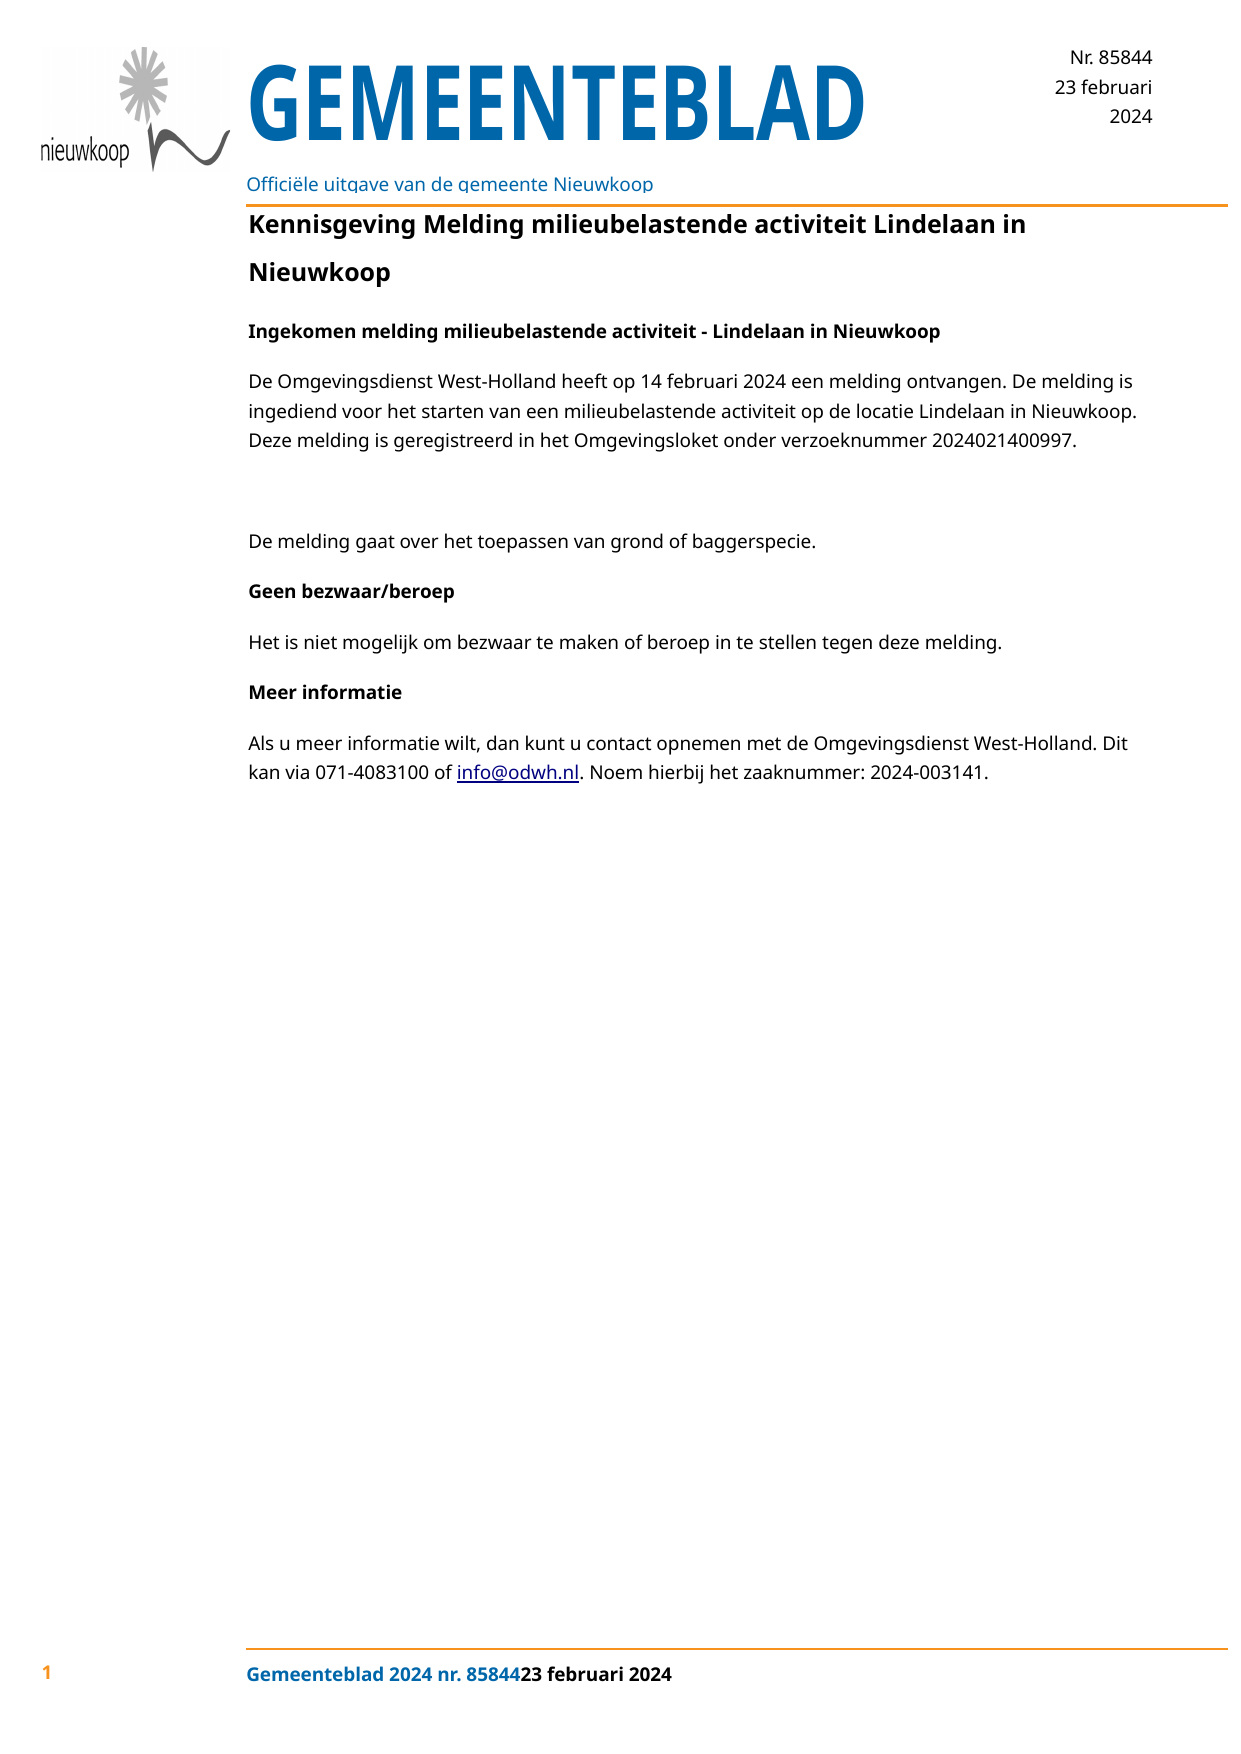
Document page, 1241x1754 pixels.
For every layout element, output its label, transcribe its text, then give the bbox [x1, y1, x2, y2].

text Meer informatie [248, 679, 1152, 705]
text Ingekomen melding milieubelastende activiteit - Lindelaan in Nieuwkoop [248, 318, 1152, 344]
text Kennisgeving Melding milieubelastende activiteit Lindelaan in Nieuwkoop [248, 207, 1152, 288]
text De melding gaat over het toepassen van grond of baggerspecie. [248, 528, 1152, 554]
text Als u meer informatie wilt, dan kunt u contact opnemen met de Omgevingsdienst West-Holland. Dit kan via 071-4083100 of info@odwh.nl. Noem hierbij het zaaknummer: 2024-003141. [248, 730, 1152, 785]
text Geen bezwaar/beroep [248, 579, 1152, 604]
text De Omgevingsdienst West-Holland heeft op 14 februari 2024 een melding ontvangen. De melding is ingediend voor het starten van een milieubelastende activiteit op de locatie Lindelaan in Nieuwkoop. Deze melding is geregistreerd in het Omgevingsloket onder verzoeknummer 2024021400997. [248, 368, 1152, 453]
text Het is niet mogelijk om bezwaar te maken of beroep in te stellen tegen deze melding. [248, 629, 1152, 655]
picture [41, 47, 231, 172]
